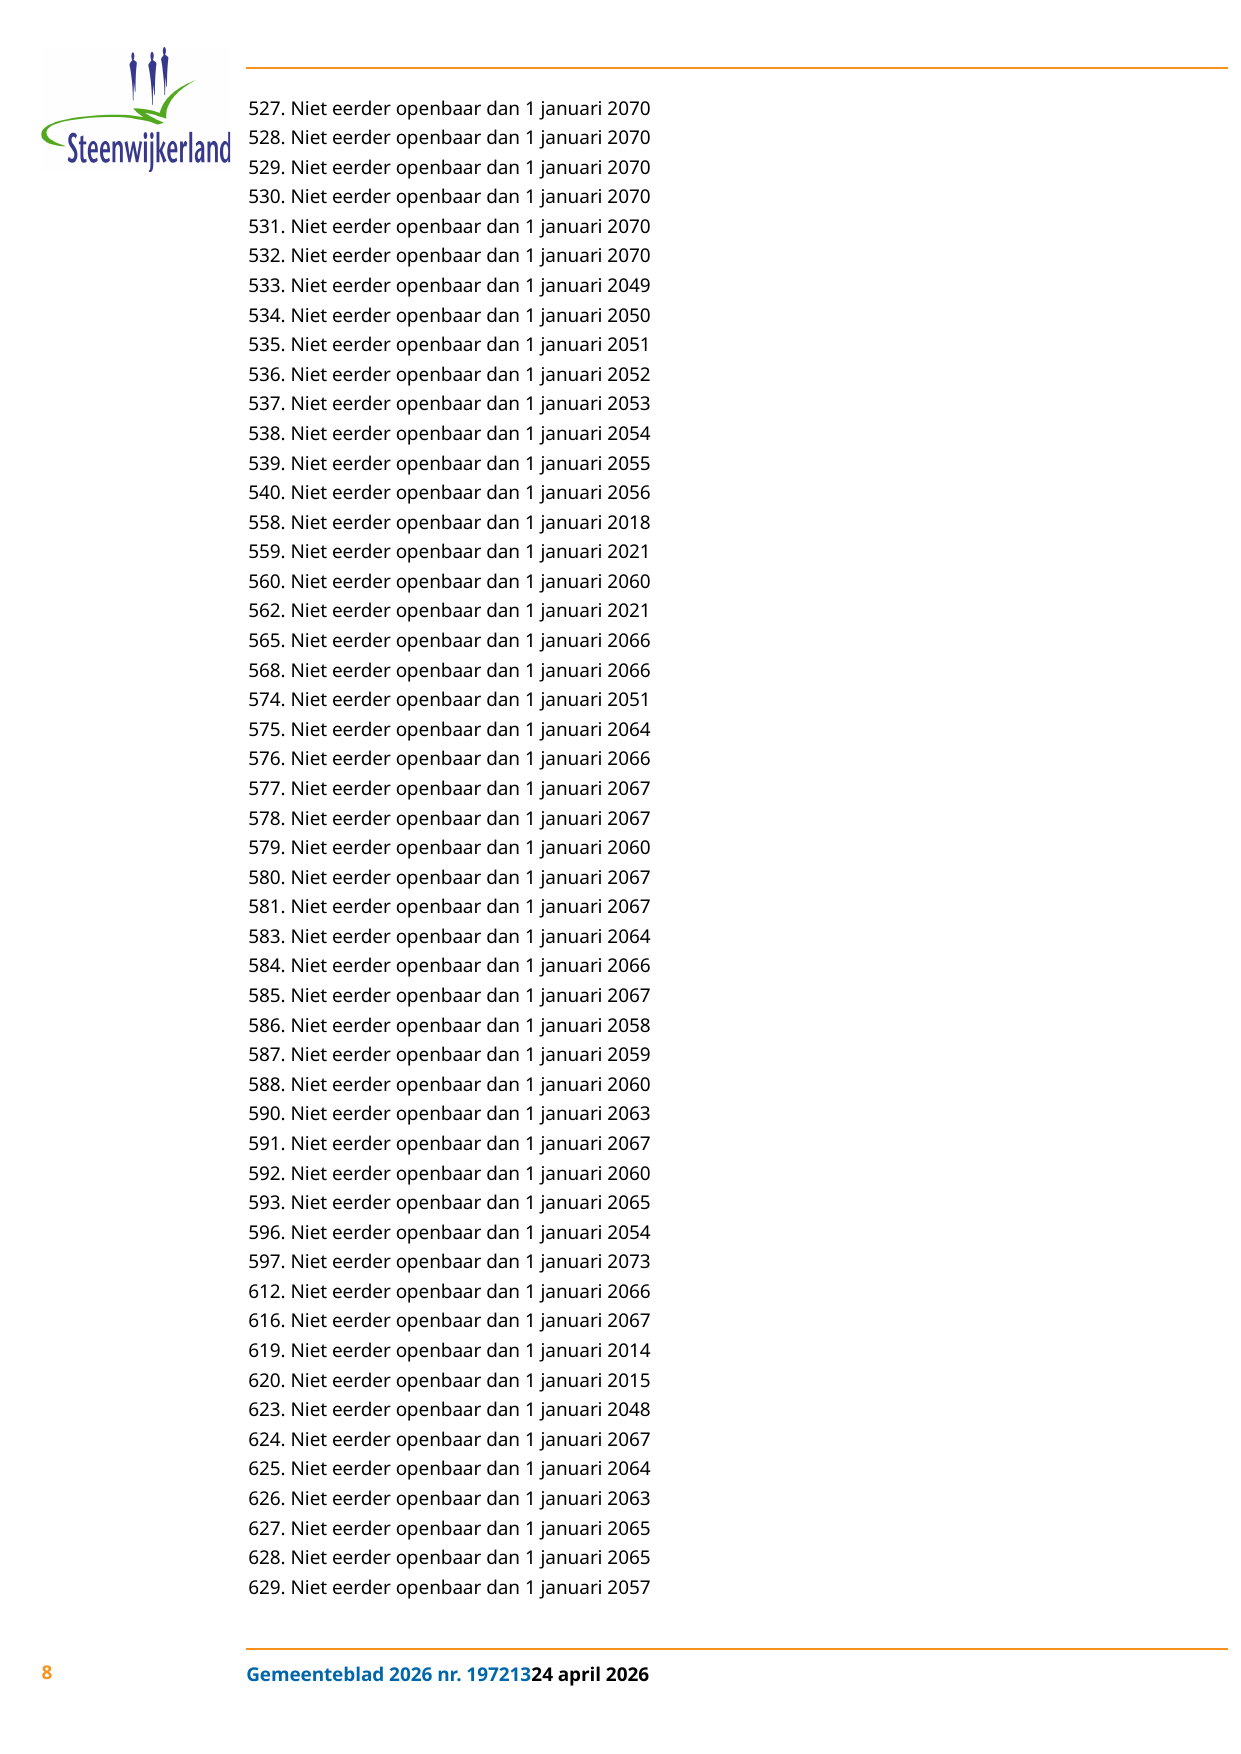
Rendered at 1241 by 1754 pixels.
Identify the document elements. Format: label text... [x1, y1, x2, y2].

text 538. Niet eerder openbaar dan 1 januari 2054 [248, 420, 1152, 446]
text 559. Niet eerder openbaar dan 1 januari 2021 [248, 538, 1152, 564]
text 529. Niet eerder openbaar dan 1 januari 2070 [248, 154, 1152, 180]
text 584. Niet eerder openbaar dan 1 januari 2066 [248, 953, 1152, 978]
text 623. Niet eerder openbaar dan 1 januari 2048 [248, 1396, 1152, 1422]
text 539. Niet eerder openbaar dan 1 januari 2055 [248, 450, 1152, 476]
text 530. Niet eerder openbaar dan 1 januari 2070 [248, 183, 1152, 209]
text 585. Niet eerder openbaar dan 1 januari 2067 [248, 982, 1152, 1008]
text 533. Niet eerder openbaar dan 1 januari 2049 [248, 272, 1152, 298]
text 527. Niet eerder openbaar dan 1 januari 2070 [248, 95, 1152, 121]
text 628. Niet eerder openbaar dan 1 januari 2065 [248, 1544, 1152, 1570]
text 568. Niet eerder openbaar dan 1 januari 2066 [248, 657, 1152, 683]
text 591. Niet eerder openbaar dan 1 januari 2067 [248, 1130, 1152, 1156]
text 612. Niet eerder openbaar dan 1 januari 2066 [248, 1278, 1152, 1304]
text 593. Niet eerder openbaar dan 1 januari 2065 [248, 1189, 1152, 1215]
text 528. Niet eerder openbaar dan 1 januari 2070 [248, 124, 1152, 150]
text 576. Niet eerder openbaar dan 1 januari 2066 [248, 746, 1152, 771]
text 616. Niet eerder openbaar dan 1 januari 2067 [248, 1308, 1152, 1333]
text 587. Niet eerder openbaar dan 1 januari 2059 [248, 1041, 1152, 1067]
text 574. Niet eerder openbaar dan 1 januari 2051 [248, 686, 1152, 712]
text 578. Niet eerder openbaar dan 1 januari 2067 [248, 805, 1152, 831]
text 562. Niet eerder openbaar dan 1 januari 2021 [248, 598, 1152, 623]
text 596. Niet eerder openbaar dan 1 januari 2054 [248, 1219, 1152, 1245]
text 620. Niet eerder openbaar dan 1 januari 2015 [248, 1367, 1152, 1393]
text 583. Niet eerder openbaar dan 1 januari 2064 [248, 923, 1152, 949]
picture [41, 47, 231, 172]
text 536. Niet eerder openbaar dan 1 januari 2052 [248, 361, 1152, 387]
text 540. Niet eerder openbaar dan 1 januari 2056 [248, 479, 1152, 505]
text 531. Niet eerder openbaar dan 1 januari 2070 [248, 213, 1152, 239]
text 565. Niet eerder openbaar dan 1 januari 2066 [248, 627, 1152, 653]
text 532. Niet eerder openbaar dan 1 januari 2070 [248, 243, 1152, 268]
text 590. Niet eerder openbaar dan 1 januari 2063 [248, 1101, 1152, 1126]
text 625. Niet eerder openbaar dan 1 januari 2064 [248, 1456, 1152, 1481]
text 627. Niet eerder openbaar dan 1 januari 2065 [248, 1515, 1152, 1541]
text 626. Niet eerder openbaar dan 1 januari 2063 [248, 1485, 1152, 1511]
text 624. Niet eerder openbaar dan 1 januari 2067 [248, 1426, 1152, 1452]
text 575. Niet eerder openbaar dan 1 januari 2064 [248, 716, 1152, 742]
text 592. Niet eerder openbaar dan 1 januari 2060 [248, 1160, 1152, 1186]
text 619. Niet eerder openbaar dan 1 januari 2014 [248, 1337, 1152, 1363]
text 534. Niet eerder openbaar dan 1 januari 2050 [248, 302, 1152, 328]
text 560. Niet eerder openbaar dan 1 januari 2060 [248, 568, 1152, 594]
text 586. Niet eerder openbaar dan 1 januari 2058 [248, 1012, 1152, 1038]
text 580. Niet eerder openbaar dan 1 januari 2067 [248, 864, 1152, 890]
text 537. Niet eerder openbaar dan 1 januari 2053 [248, 391, 1152, 416]
text 629. Niet eerder openbaar dan 1 januari 2057 [248, 1574, 1152, 1600]
text 597. Niet eerder openbaar dan 1 januari 2073 [248, 1248, 1152, 1274]
text 558. Niet eerder openbaar dan 1 januari 2018 [248, 509, 1152, 535]
text 577. Niet eerder openbaar dan 1 januari 2067 [248, 775, 1152, 801]
text 588. Niet eerder openbaar dan 1 januari 2060 [248, 1071, 1152, 1097]
text 581. Niet eerder openbaar dan 1 januari 2067 [248, 893, 1152, 919]
text 535. Niet eerder openbaar dan 1 januari 2051 [248, 331, 1152, 357]
text 579. Niet eerder openbaar dan 1 januari 2060 [248, 834, 1152, 860]
